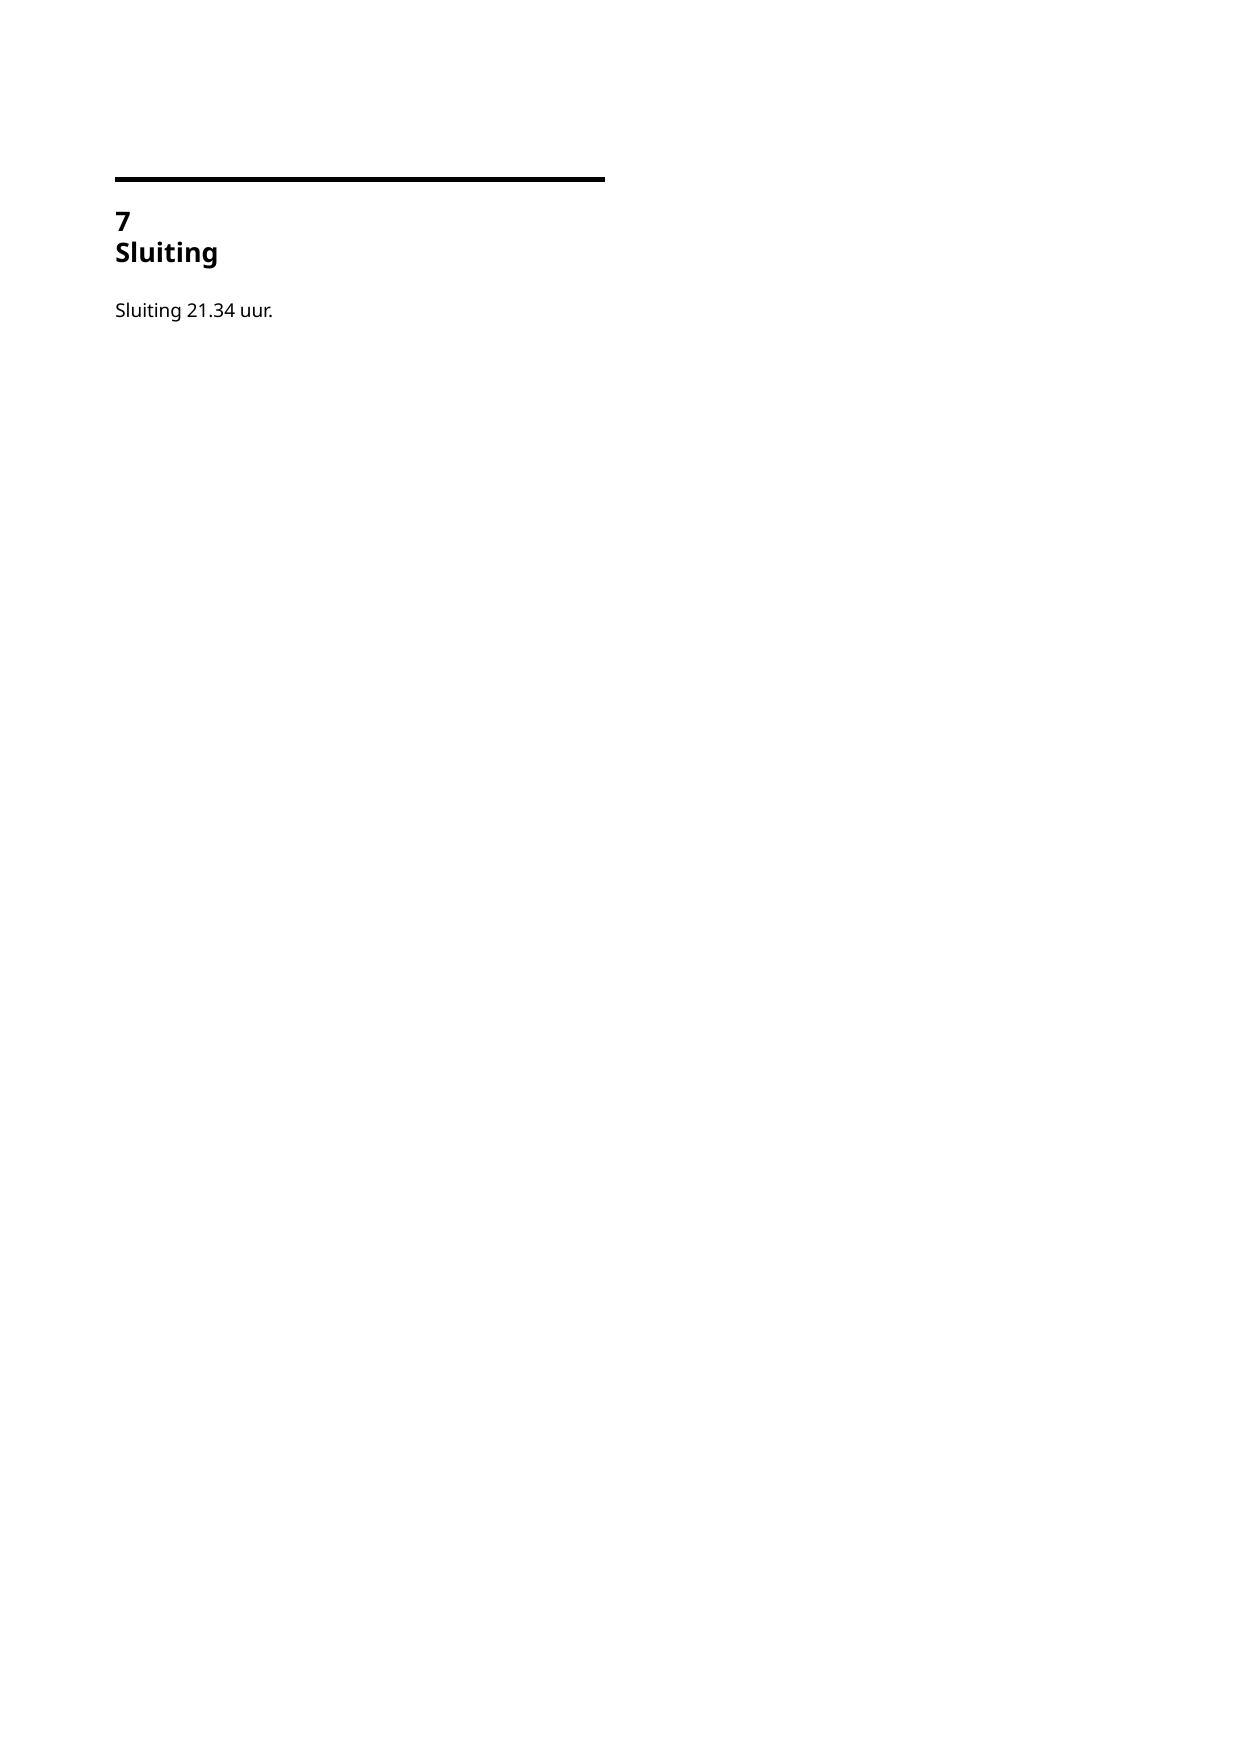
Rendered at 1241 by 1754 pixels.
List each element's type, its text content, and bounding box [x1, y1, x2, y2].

text Sluiting 21.34 uur. [115, 302, 605, 322]
text 7 [115, 203, 605, 239]
text Sluiting [115, 239, 605, 283]
